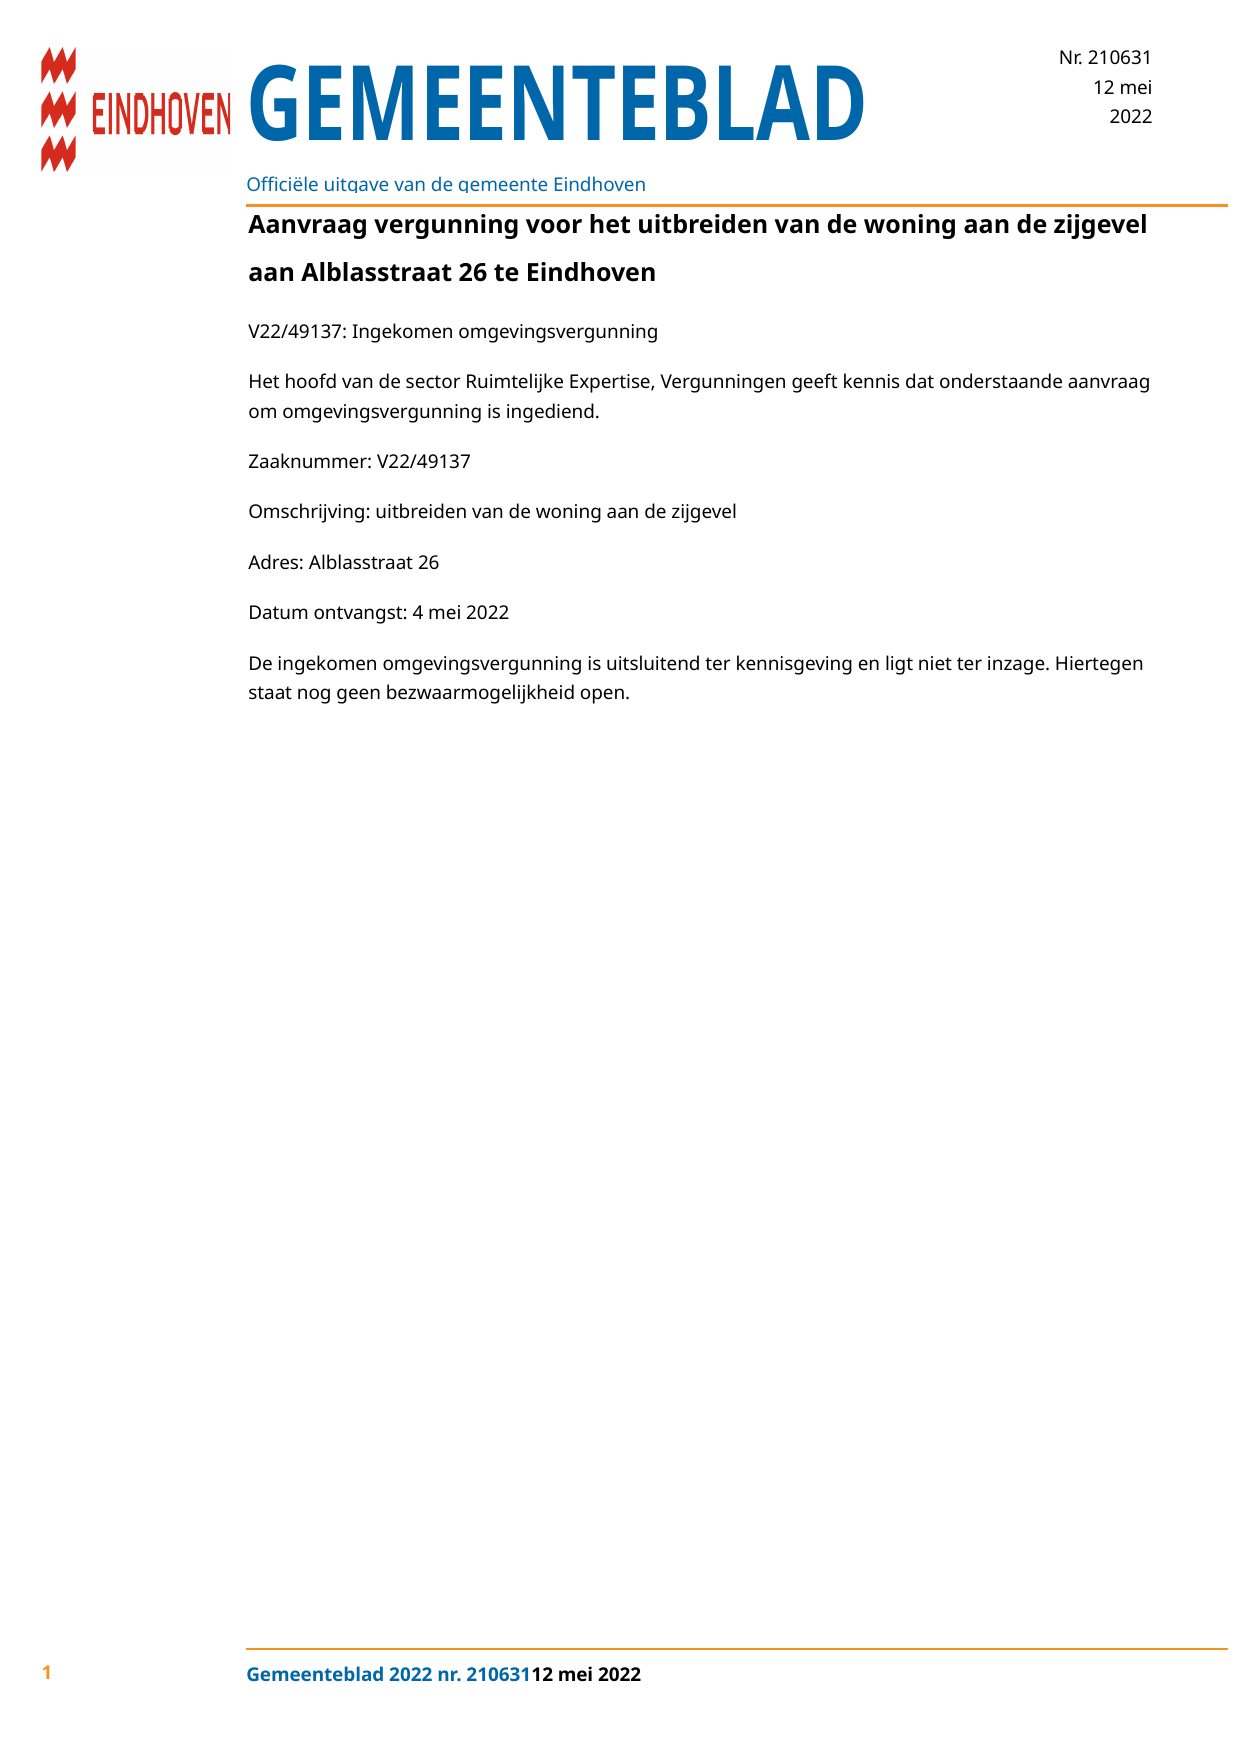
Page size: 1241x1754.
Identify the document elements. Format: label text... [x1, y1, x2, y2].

text Zaaknummer: V22/49137 [248, 448, 1152, 474]
text Het hoofd van de sector Ruimtelijke Expertise, Vergunningen geeft kennis dat onderstaande aanvraag om omgevingsvergunning is ingediend. [248, 368, 1152, 424]
picture [41, 47, 231, 172]
text Adres: Alblasstraat 26 [248, 549, 1152, 575]
text Omschrijving: uitbreiden van de woning aan de zijgevel [248, 499, 1152, 524]
text Datum ontvangst: 4 mei 2022 [248, 599, 1152, 625]
text Aanvraag vergunning voor het uitbreiden van de woning aan de zijgevel aan Alblasstraat 26 te Eindhoven [248, 207, 1152, 288]
text V22/49137: Ingekomen omgevingsvergunning [248, 318, 1152, 344]
text De ingekomen omgevingsvergunning is uitsluitend ter kennisgeving en ligt niet ter inzage. Hiertegen staat nog geen bezwaarmogelijkheid open. [248, 650, 1152, 705]
